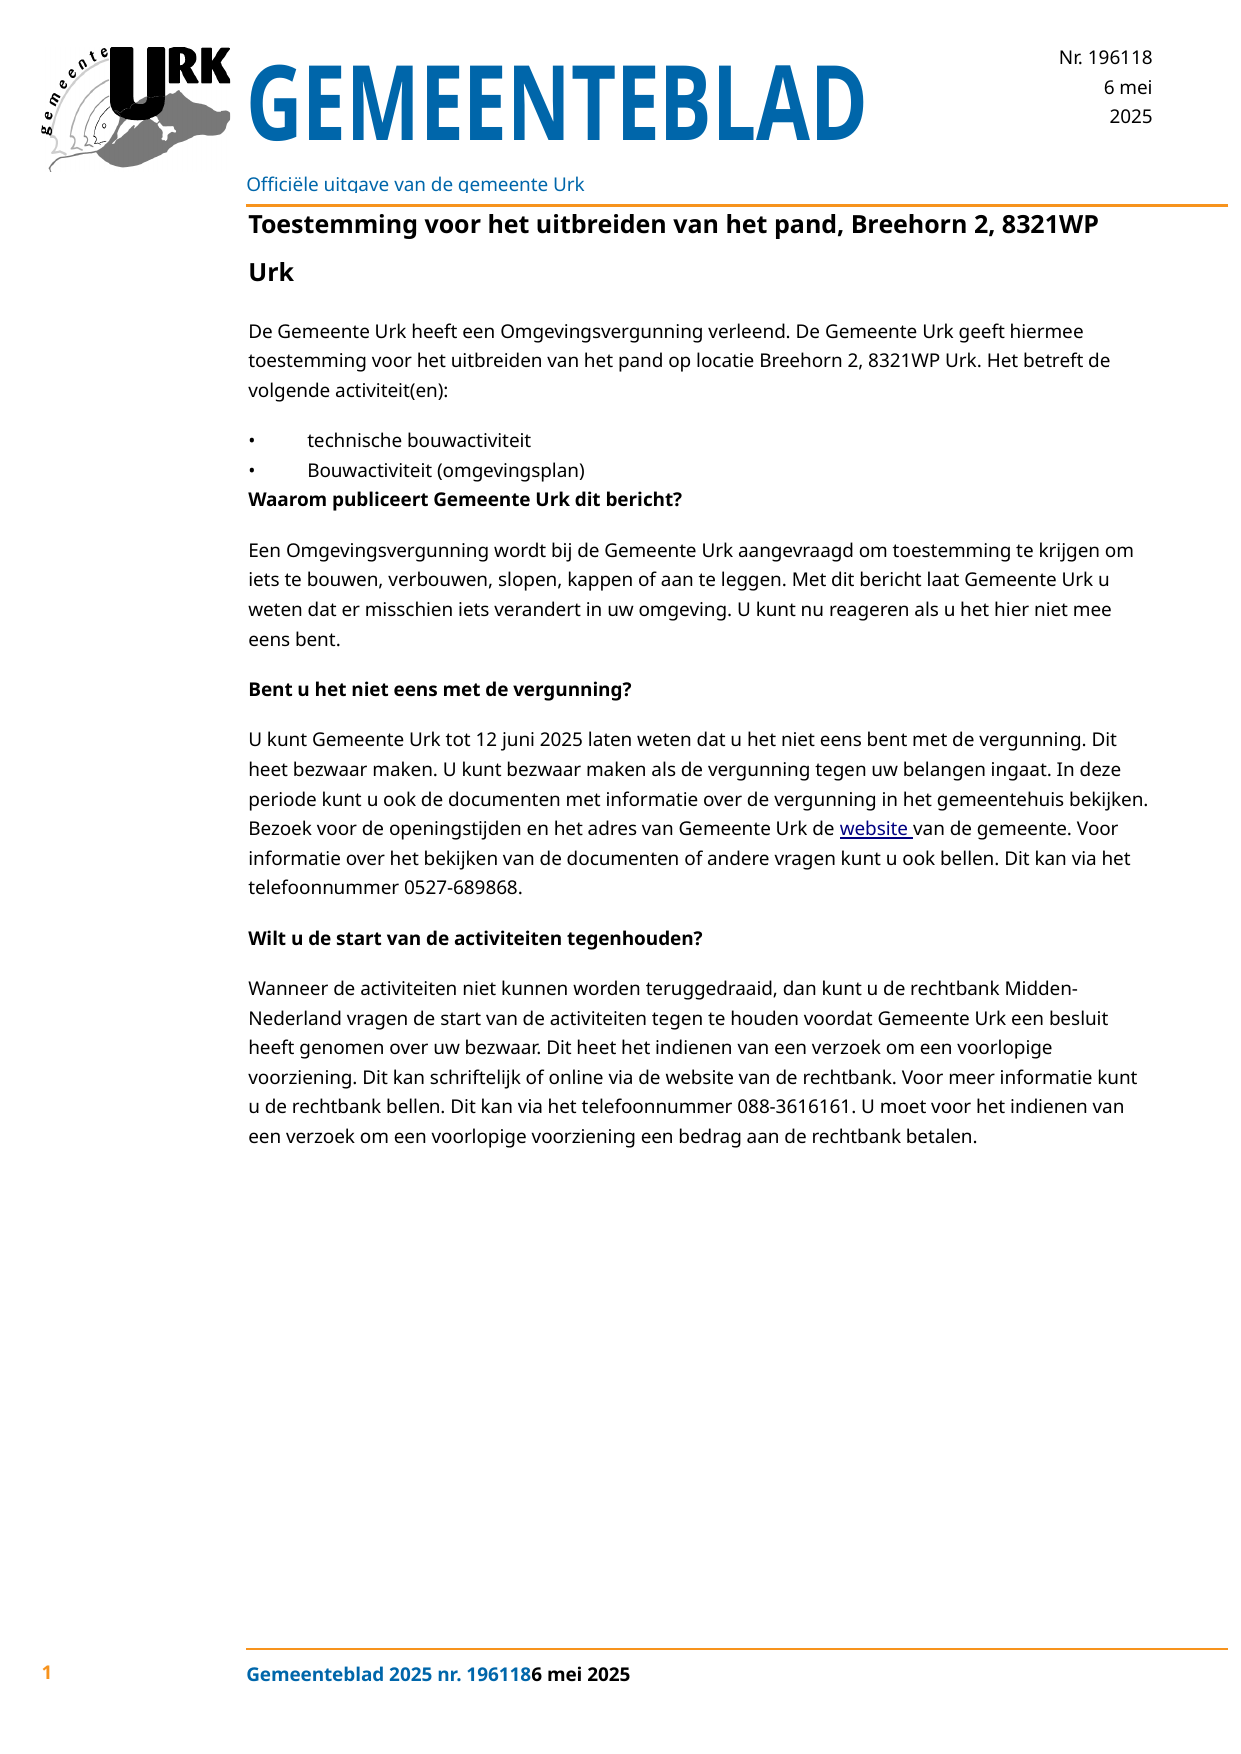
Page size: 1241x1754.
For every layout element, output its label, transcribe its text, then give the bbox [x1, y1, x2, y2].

text Wanneer de activiteiten niet kunnen worden teruggedraaid, dan kunt u de rechtbank Midden-Nederland vragen de start van de activiteiten tegen te houden voordat Gemeente Urk een besluit heeft genomen over uw bezwaar. Dit heet het indienen van een verzoek om een voorlopige voorziening. Dit kan schriftelijk of online via de website van de rechtbank. Voor meer informatie kunt u de rechtbank bellen. Dit kan via het telefoonnummer 088-3616161. U moet voor het indienen van een verzoek om een voorlopige voorziening een bedrag aan de rechtbank betalen. [248, 975, 1152, 1149]
text Wilt u de start van de activiteiten tegenhouden? [248, 925, 1152, 951]
text Een Omgevingsvergunning wordt bij de Gemeente Urk aangevraagd om toestemming te krijgen om iets te bouwen, verbouwen, slopen, kappen of aan te leggen. Met dit bericht laat Gemeente Urk u weten dat er misschien iets verandert in uw omgeving. U kunt nu reageren als u het hier niet mee eens bent. [248, 537, 1152, 652]
list Bouwactiviteit (omgevingsplan) [248, 457, 1152, 483]
text Bent u het niet eens met de vergunning? [248, 676, 1152, 702]
list technische bouwactiviteit [248, 427, 1152, 453]
text Toestemming voor het uitbreiden van het pand, Breehorn 2, 8321WP Urk [248, 207, 1152, 288]
text De Gemeente Urk heeft een Omgevingsvergunning verleend. De Gemeente Urk geeft hiermee toestemming voor het uitbreiden van het pand op locatie Breehorn 2, 8321WP Urk. Het betreft de volgende activiteit(en): [248, 318, 1152, 403]
text Waarom publiceert Gemeente Urk dit bericht? [248, 487, 1152, 512]
text U kunt Gemeente Urk tot 12 juni 2025 laten weten dat u het niet eens bent met de vergunning. Dit heet bezwaar maken. U kunt bezwaar maken als de vergunning tegen uw belangen ingaat. In deze periode kunt u ook de documenten met informatie over de vergunning in het gemeentehuis bekijken. Bezoek voor de openingstijden en het adres van Gemeente Urk de website van de gemeente. Voor informatie over het bekijken van de documenten of andere vragen kunt u ook bellen. Dit kan via het telefoonnummer 0527-689868. [248, 727, 1152, 900]
picture [41, 47, 231, 172]
